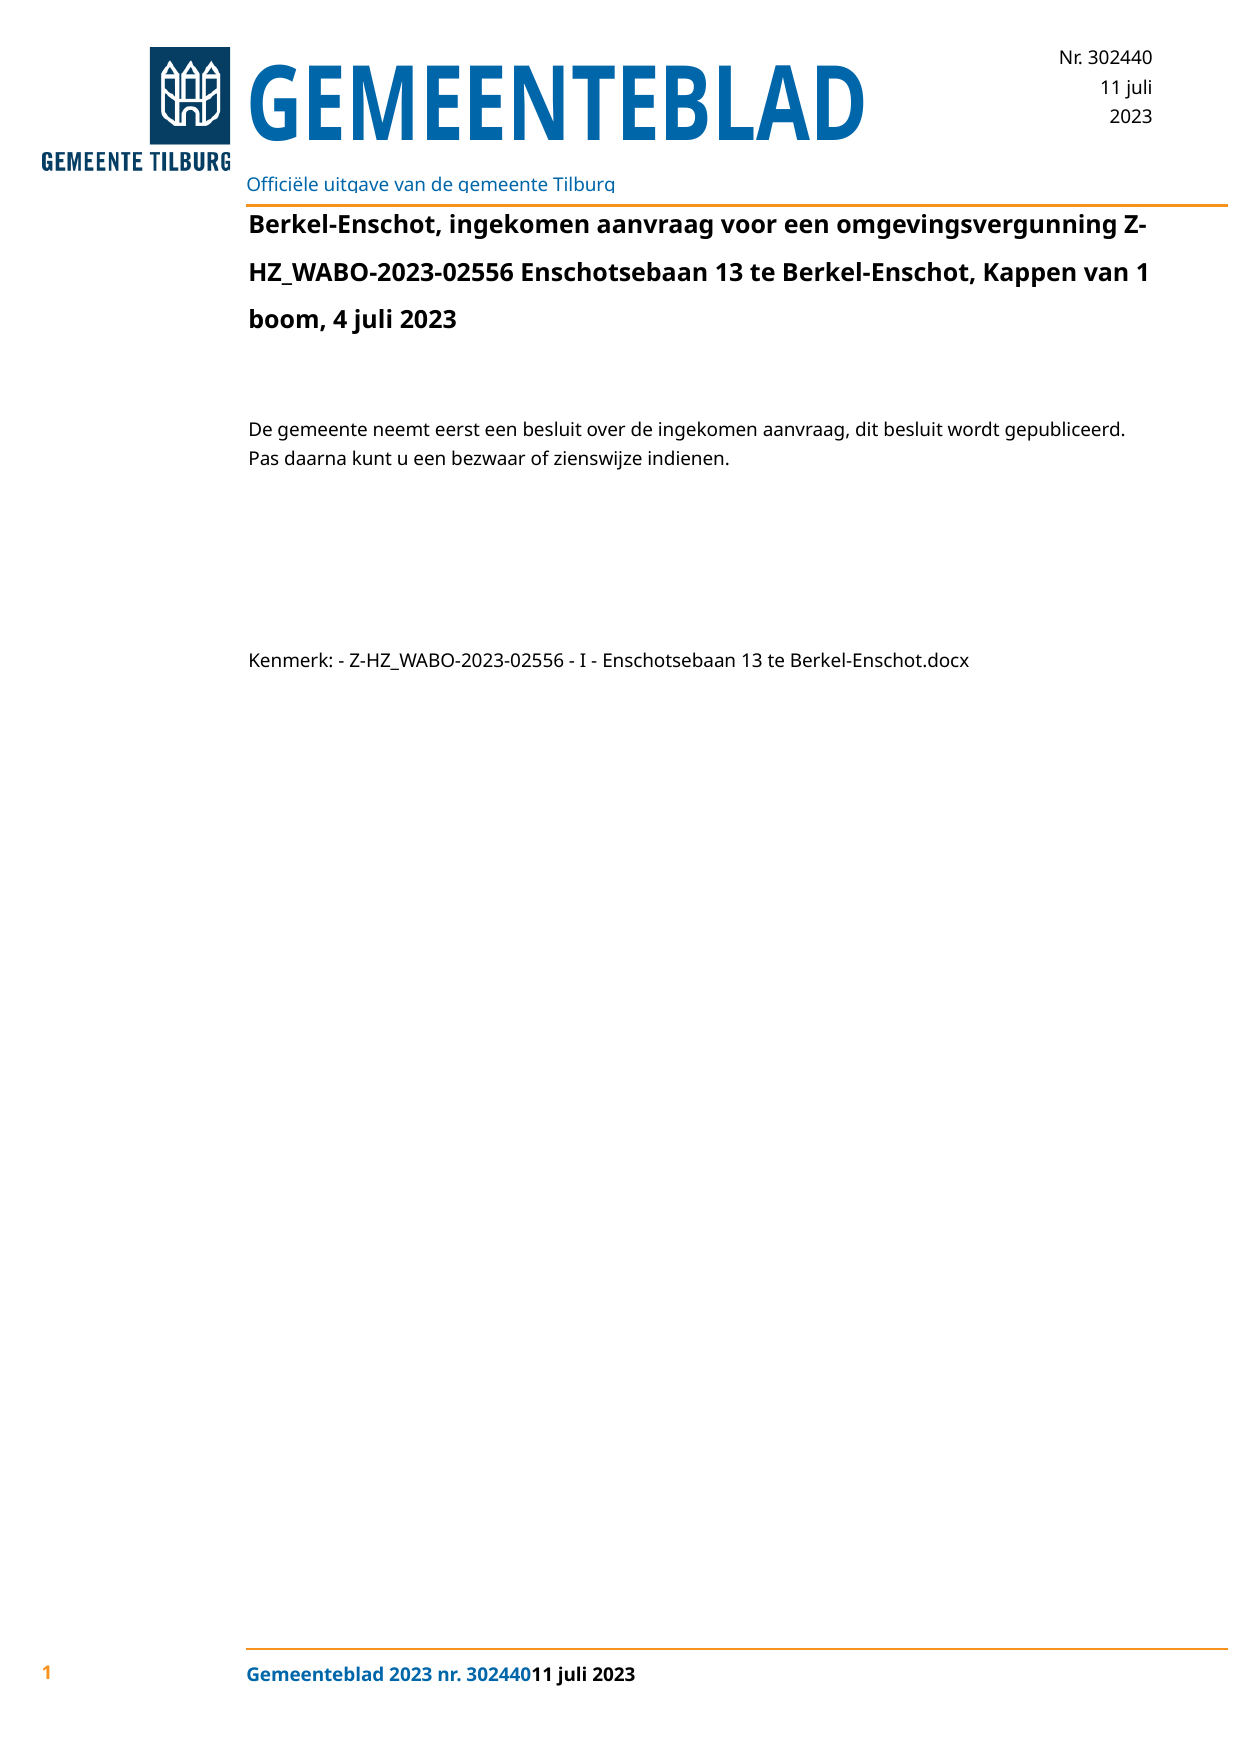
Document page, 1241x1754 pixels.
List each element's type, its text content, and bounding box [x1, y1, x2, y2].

text Berkel-Enschot, ingekomen aanvraag voor een omgevingsvergunning Z-HZ_WABO-2023-02556 Enschotsebaan 13 te Berkel-Enschot, Kappen van 1 boom, 4 juli 2023 [248, 207, 1152, 336]
picture [41, 47, 231, 172]
text De gemeente neemt eerst een besluit over de ingekomen aanvraag, dit besluit wordt gepubliceerd. Pas daarna kunt u een bezwaar of zienswijze indienen. [248, 416, 1152, 471]
text Kenmerk: - Z-HZ_WABO-2023-02556 - I - Enschotsebaan 13 te Berkel-Enschot.docx [248, 647, 1152, 673]
